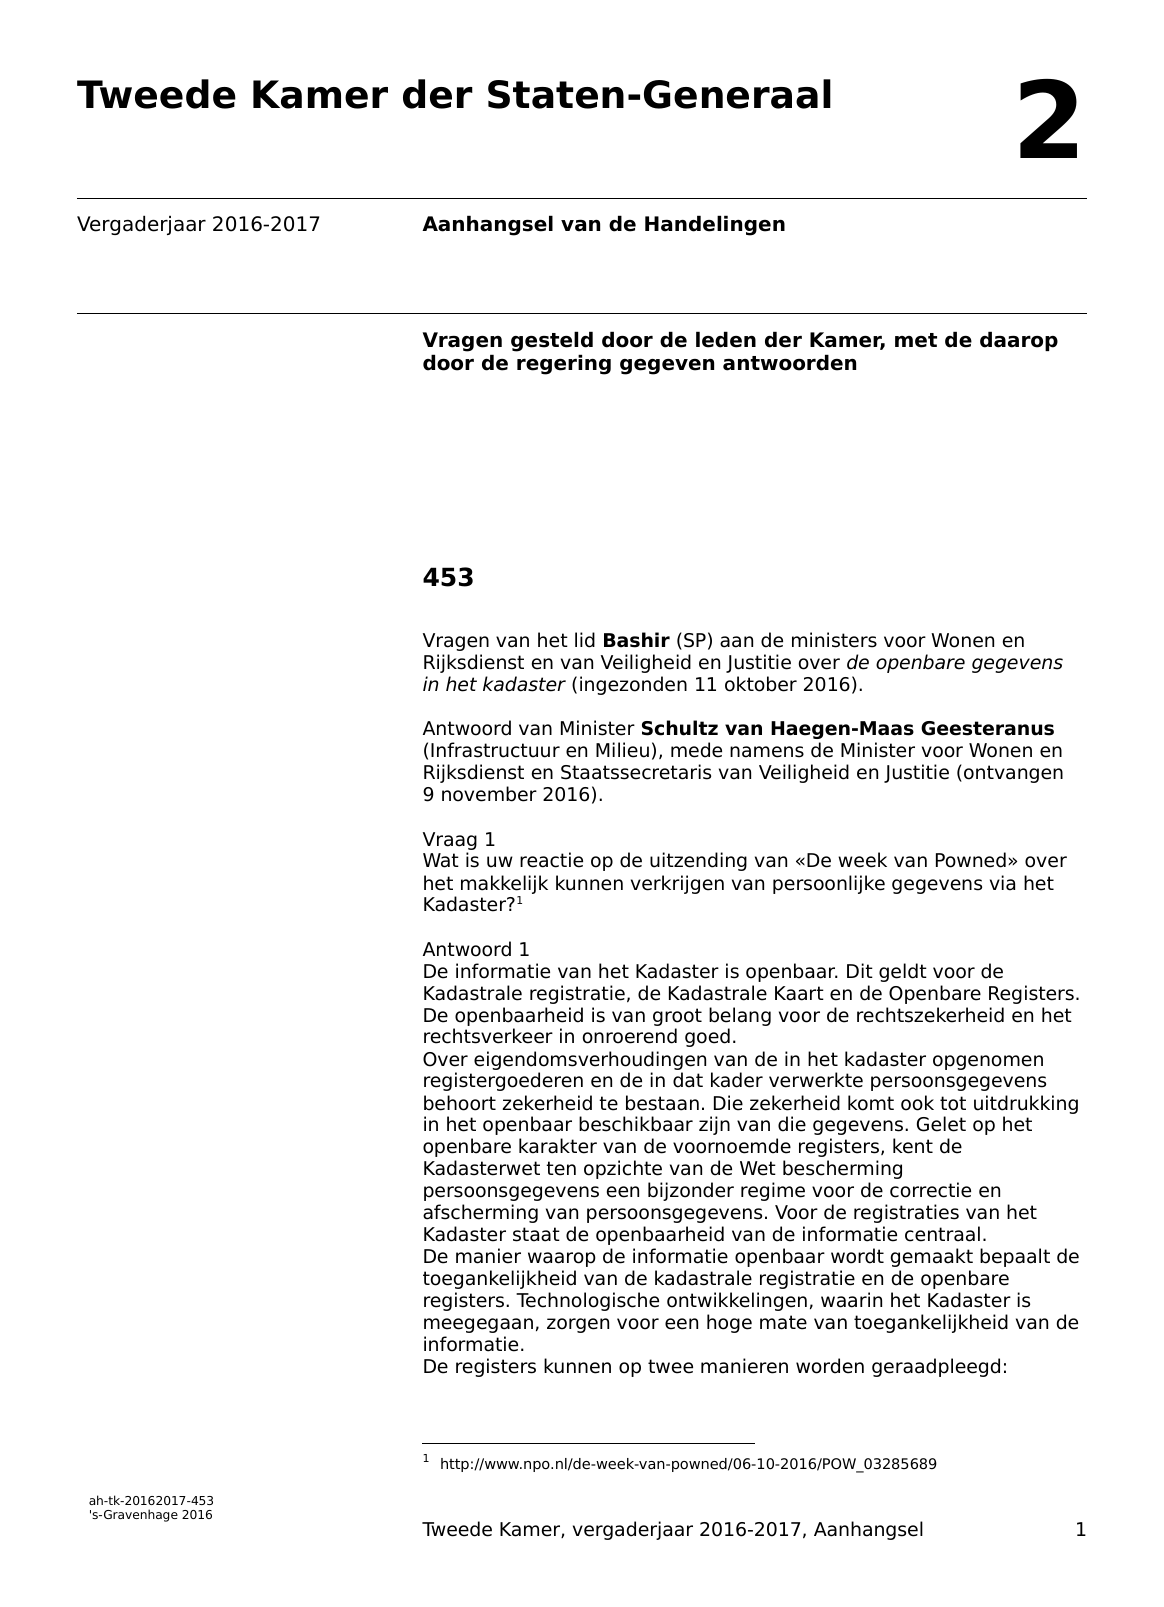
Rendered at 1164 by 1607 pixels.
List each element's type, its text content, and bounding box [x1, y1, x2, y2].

text Antwoord van Minister Schultz van Haegen-Maas Geesteranus (Infrastructuur en Milieu), mede namens de Minister voor Wonen en Rijksdienst en Staatssecretaris van Veiligheid en Justitie (ontvangen 9 november 2016). [422, 718, 1087, 806]
table_header Tweede Kamer der Staten-Generaal [77, 59, 886, 198]
text Vragen van het lid Bashir (SP) aan de ministers voor Wonen en Rijksdienst en van Veiligheid en Justitie over de openbare gegevens in het kadaster (ingezonden 11 oktober 2016). [422, 630, 1087, 696]
text Over eigendomsverhoudingen van de in het kadaster opgenomen registergoederen en de in dat kader verwerkte persoonsgegevens behoort zekerheid te bestaan. Die zekerheid komt ook tot uitdrukking in het openbaar beschikbaar zijn van die gegevens. Gelet op het openbare karakter van de voornoemde registers, kent de Kadasterwet ten opzichte van de Wet bescherming persoonsgegevens een bijzonder regime voor de correctie en afscherming van persoonsgegevens. Voor de registraties van het Kadaster staat de openbaarheid van de informatie centraal. [422, 1048, 1087, 1246]
table_cell Aanhangsel van de Handelingen [422, 199, 1087, 313]
table_cell [77, 314, 422, 375]
table_header 2 [886, 59, 1087, 198]
table_cell Vergaderjaar 2016-2017 [77, 199, 422, 313]
text 453 [422, 563, 1087, 592]
text De manier waarop de informatie openbaar wordt gemaakt bepaalt de toegankelijkheid van de kadastrale registratie en de openbare registers. Technologische ontwikkelingen, waarin het Kadaster is meegegaan, zorgen voor een hoge mate van toegankelijkheid van de informatie. [422, 1246, 1087, 1356]
table_cell Vragen gesteld door de leden der Kamer, met de daarop door de regering gegeven antwoorden [422, 314, 1087, 375]
text Antwoord 1 [422, 938, 1087, 961]
text http://www.npo.nl/de-week-van-powned/06-10-2016/POW_03285689 [422, 1452, 1087, 1474]
text Wat is uw reactie op de uitzending van «De week van Powned» over het makkelijk kunnen verkrijgen van persoonlijke gegevens via het Kadaster? [422, 850, 1087, 916]
text De registers kunnen op twee manieren worden geraadpleegd: [422, 1356, 1087, 1378]
text De informatie van het Kadaster is openbaar. Dit geldt voor de Kadastrale registratie, de Kadastrale Kaart en de Openbare Registers. De openbaarheid is van groot belang voor de rechtszekerheid en het rechtsverkeer in onroerend goed. [422, 961, 1087, 1048]
text ah-tk-20162017-453 [88, 1494, 323, 1508]
text 's-Gravenhage 2016 [88, 1508, 323, 1522]
text Vraag 1 [422, 828, 1087, 850]
